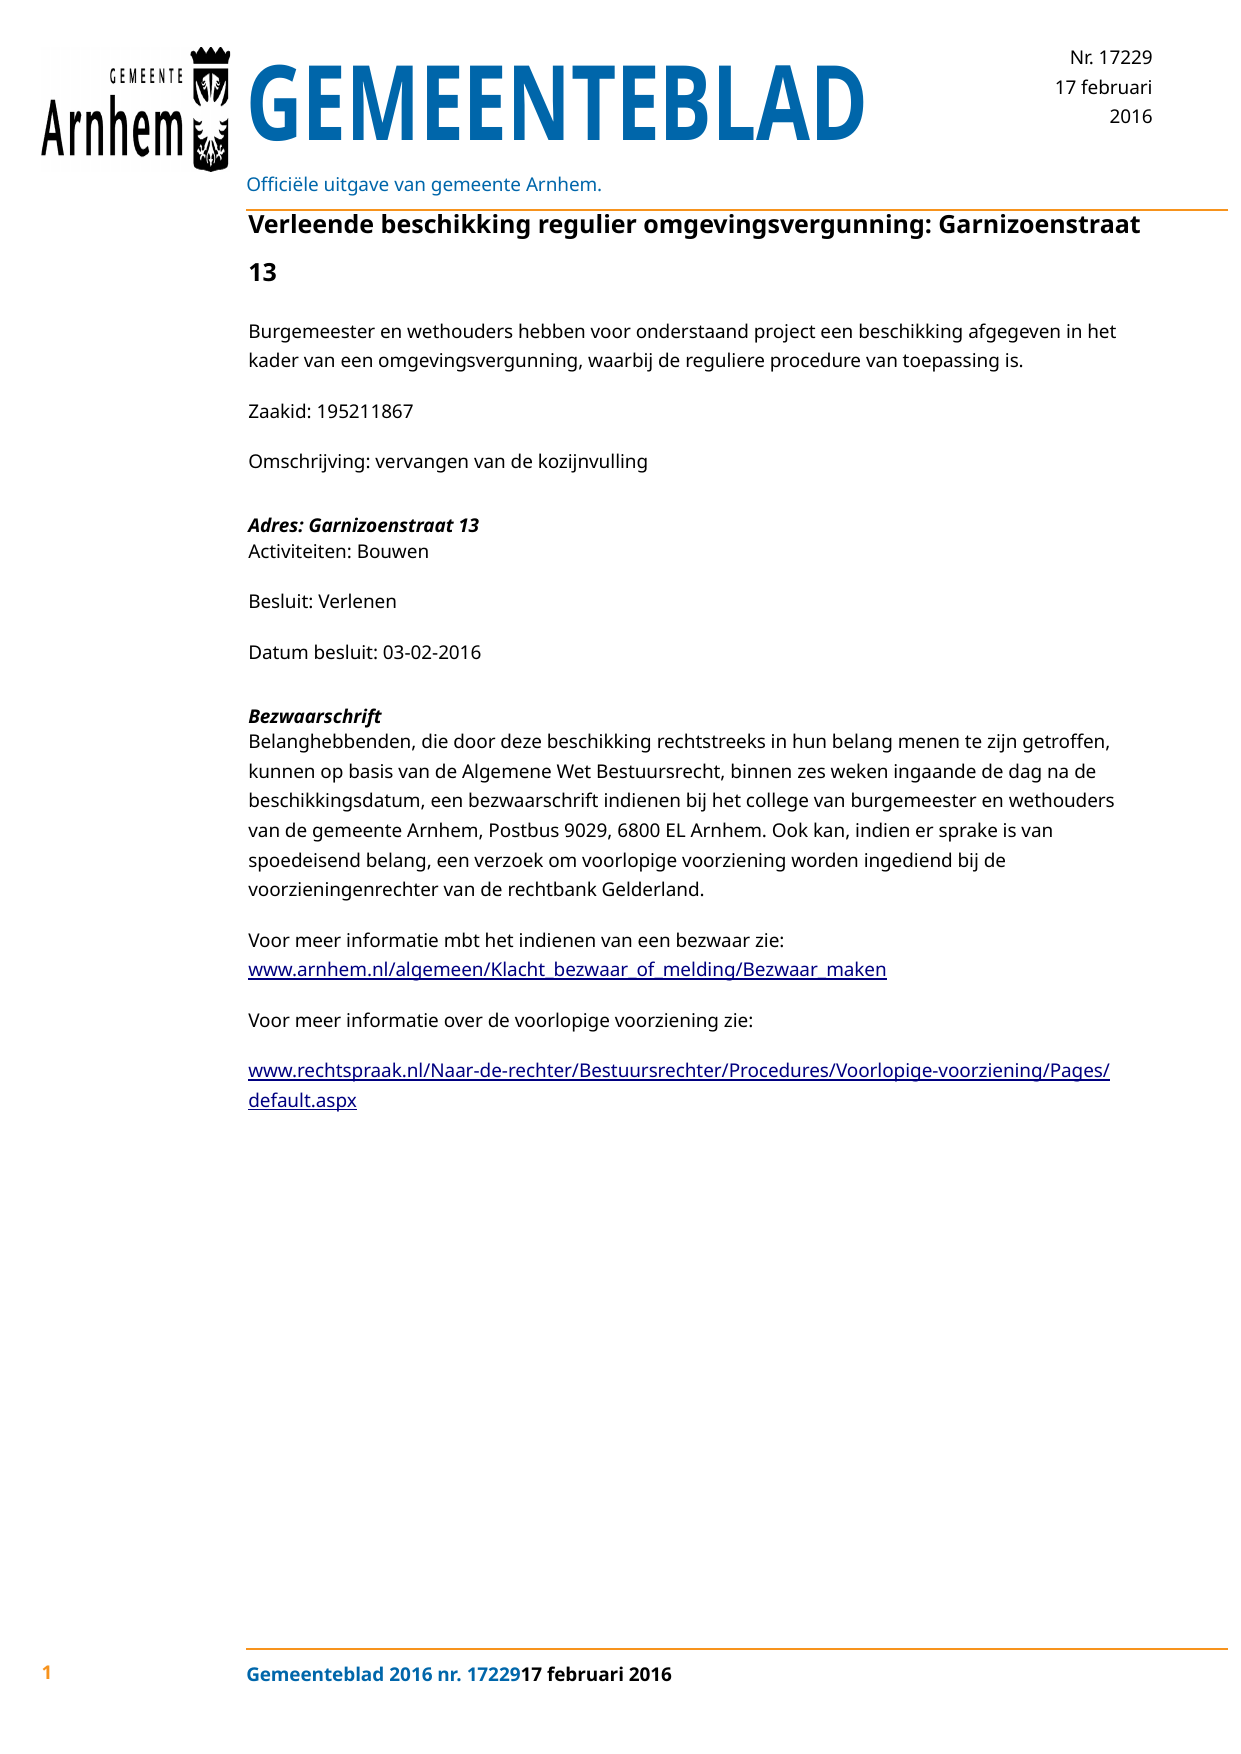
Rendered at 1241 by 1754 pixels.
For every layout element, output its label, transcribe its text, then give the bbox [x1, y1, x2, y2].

text Zaakid: 195211867 [248, 398, 1152, 424]
text Verleende beschikking regulier omgevingsvergunning: Garnizoenstraat 13 [248, 211, 1152, 288]
text Belanghebbenden, die door deze beschikking rechtstreeks in hun belang menen te zijn getroffen, kunnen op basis van de Algemene Wet Bestuursrecht, binnen zes weken ingaande de dag na de beschikkingsdatum, een bezwaarschrift indienen bij het college van burgemeester en wethouders van de gemeente Arnhem, Postbus 9029, 6800 EL Arnhem. Ook kan, indien er sprake is van spoedeisend belang, een verzoek om voorlopige voorziening worden ingediend bij de voorzieningenrechter van de rechtbank Gelderland. [248, 728, 1152, 902]
text Voor meer informatie mbt het indienen van een bezwaar zie: www.arnhem.nl/algemeen/Klacht_bezwaar_of_melding/Bezwaar_maken [248, 927, 1152, 982]
text www.rechtspraak.nl/Naar-de-rechter/Bestuursrechter/Procedures/Voorlopige-voorziening/Pages/default.aspx [248, 1057, 1152, 1113]
text Besluit: Verlenen [248, 588, 1152, 614]
picture [41, 47, 231, 172]
text Bezwaarschrift [248, 703, 1152, 728]
text Datum besluit: 03-02-2016 [248, 639, 1152, 664]
text Burgemeester en wethouders hebben voor onderstaand project een beschikking afgegeven in het kader van een omgevingsvergunning, waarbij de reguliere procedure van toepassing is. [248, 318, 1152, 373]
text Omschrijving: vervangen van de kozijnvulling [248, 448, 1152, 474]
text Adres: Garnizoenstraat 13 [248, 512, 1152, 538]
text Activiteiten: Bouwen [248, 538, 1152, 564]
text Voor meer informatie over de voorlopige voorziening zie: [248, 1007, 1152, 1033]
